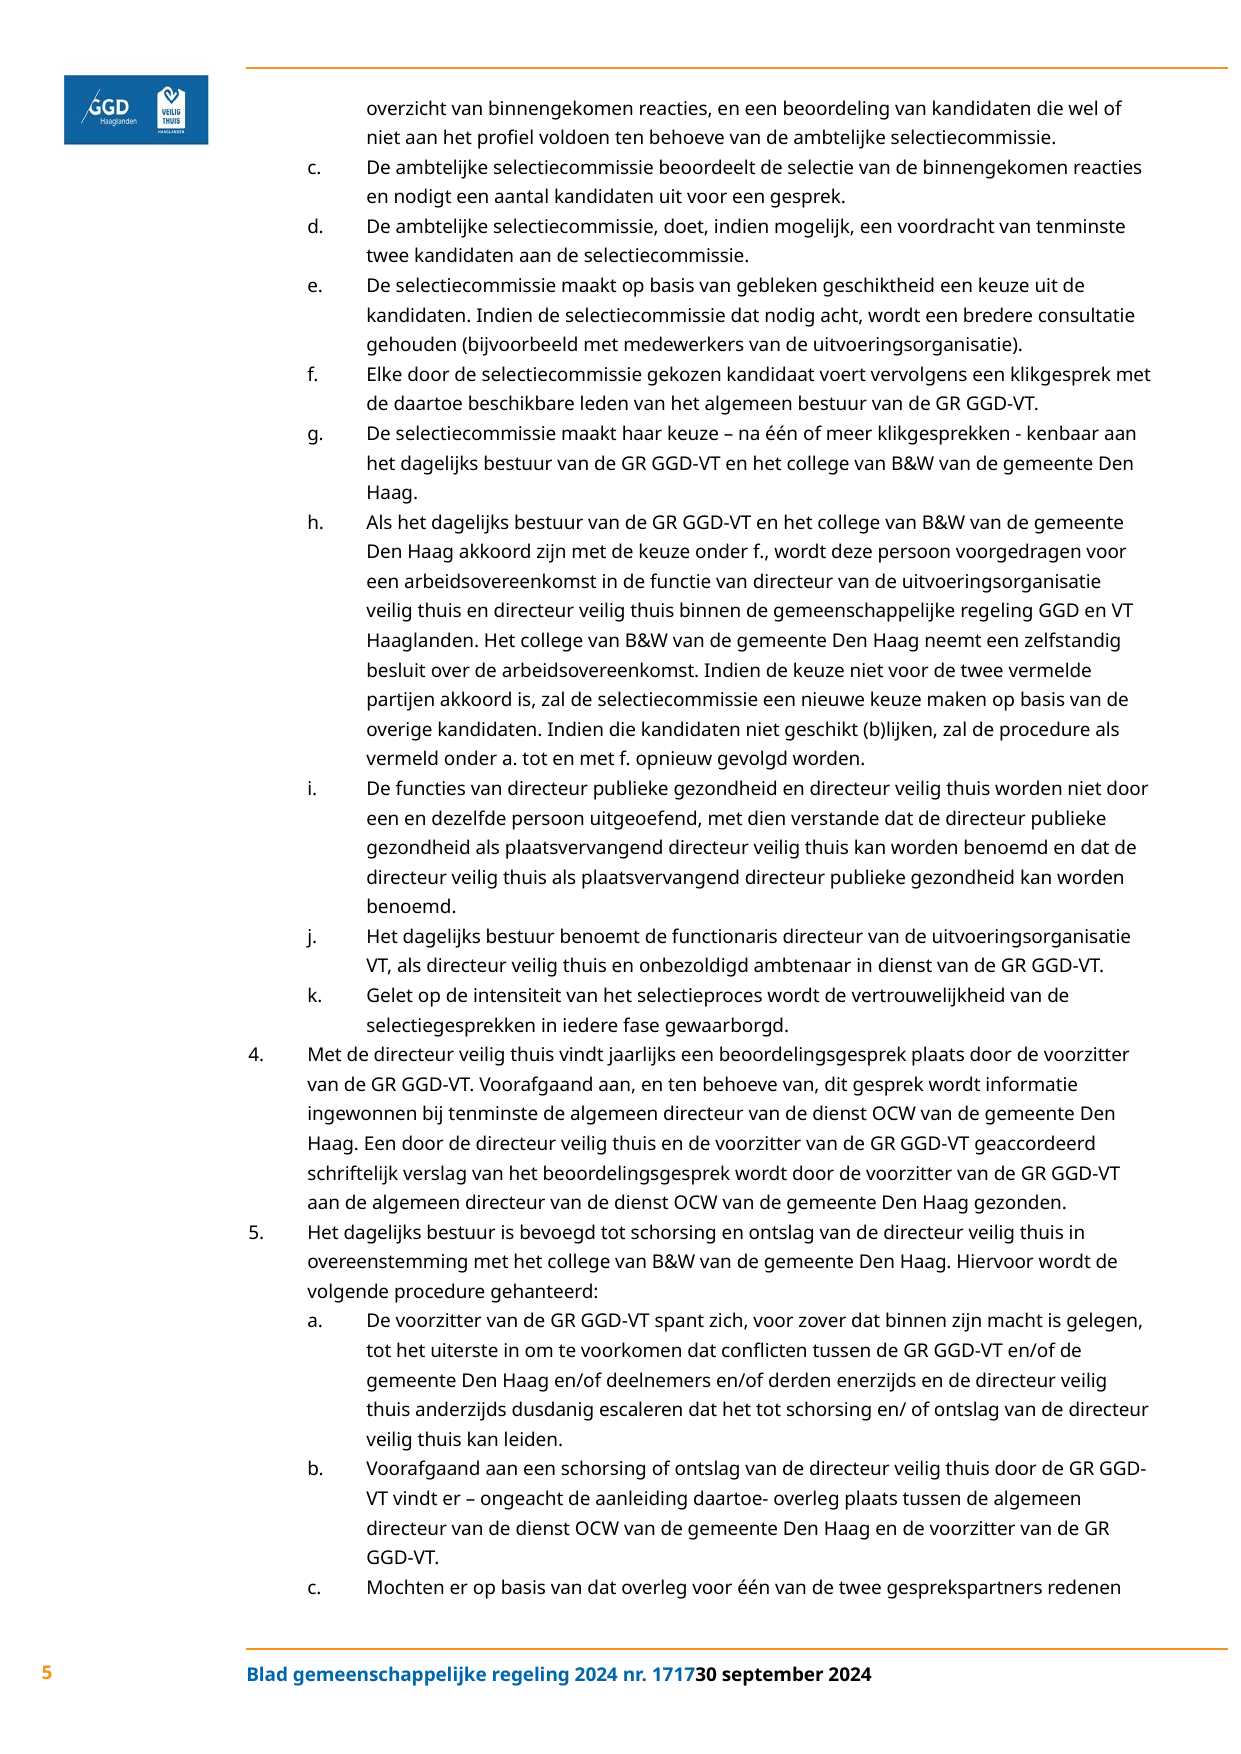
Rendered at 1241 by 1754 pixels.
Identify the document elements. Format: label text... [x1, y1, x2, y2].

list Als het dagelijks bestuur van de GR GGD-VT en het college van B&W van de gemeente Den Haag akkoord zijn met de keuze onder f., wordt deze persoon voorgedragen voor een arbeidsovereenkomst in de functie van directeur van de uitvoeringsorganisatie veilig thuis en directeur veilig thuis binnen de gemeenschappelijke regeling GGD en VT Haaglanden. Het college van B&W van de gemeente Den Haag neemt een zelfstandig besluit over de arbeidsovereenkomst. Indien de keuze niet voor de twee vermelde partijen akkoord is, zal de selectiecommissie een nieuwe keuze maken op basis van de overige kandidaten. Indien die kandidaten niet geschikt (b)lijken, zal de procedure als vermeld onder a. tot en met f. opnieuw gevolgd worden. [307, 509, 1152, 771]
list Mochten er op basis van dat overleg voor één van de twee gesprekspartners redenen [307, 1574, 1152, 1600]
list Gelet op de intensiteit van het selectieproces wordt de vertrouwelijkheid van de selectiegesprekken in iedere fase gewaarborgd. [307, 982, 1152, 1038]
list Het dagelijks bestuur benoemt de functionaris directeur van de uitvoeringsorganisatie VT, als directeur veilig thuis en onbezoldigd ambtenaar in dienst van de GR GGD-VT. [307, 923, 1152, 978]
list De voorzitter van de GR GGD-VT spant zich, voor zover dat binnen zijn macht is gelegen, tot het uiterste in om te voorkomen dat conflicten tussen de GR GGD-VT en/of de gemeente Den Haag en/of deelnemers en/of derden enerzijds en de directeur veilig thuis anderzijds dusdanig escaleren dat het tot schorsing en/ of ontslag van de directeur veilig thuis kan leiden. [307, 1308, 1152, 1452]
list De ambtelijke selectiecommissie, doet, indien mogelijk, een voordracht van tenminste twee kandidaten aan de selectiecommissie. [307, 213, 1152, 268]
list overzicht van binnengekomen reacties, en een beoordeling van kandidaten die wel of niet aan het profiel voldoen ten behoeve van de ambtelijke selectiecommissie. [307, 95, 1152, 150]
list Elke door de selectiecommissie gekozen kandidaat voert vervolgens een klikgesprek met de daartoe beschikbare leden van het algemeen bestuur van de GR GGD-VT. [307, 361, 1152, 416]
list Voorafgaand aan een schorsing of ontslag van de directeur veilig thuis door de GR GGD-VT vindt er – ongeacht de aanleiding daartoe- overleg plaats tussen de algemeen directeur van de dienst OCW van de gemeente Den Haag en de voorzitter van de GR GGD-VT. [307, 1456, 1152, 1570]
list De selectiecommissie maakt op basis van gebleken geschiktheid een keuze uit de kandidaten. Indien de selectiecommissie dat nodig acht, wordt een bredere consultatie gehouden (bijvoorbeeld met medewerkers van de uitvoeringsorganisatie). [307, 272, 1152, 357]
list De selectiecommissie maakt haar keuze – na één of meer klikgesprekken - kenbaar aan het dagelijks bestuur van de GR GGD-VT en het college van B&W van de gemeente Den Haag. [307, 420, 1152, 505]
list De ambtelijke selectiecommissie beoordeelt de selectie van de binnengekomen reacties en nodigt een aantal kandidaten uit voor een gesprek. [307, 154, 1152, 209]
picture [41, 47, 231, 172]
list Het dagelijks bestuur is bevoegd tot schorsing en ontslag van de directeur veilig thuis in overeenstemming met het college van B&W van de gemeente Den Haag. Hiervoor wordt de volgende procedure gehanteerd: [248, 1219, 1152, 1304]
list De functies van directeur publieke gezondheid en directeur veilig thuis worden niet door een en dezelfde persoon uitgeoefend, met dien verstande dat de directeur publieke gezondheid als plaatsvervangend directeur veilig thuis kan worden benoemd en dat de directeur veilig thuis als plaatsvervangend directeur publieke gezondheid kan worden benoemd. [307, 775, 1152, 919]
list Met de directeur veilig thuis vindt jaarlijks een beoordelingsgesprek plaats door de voorzitter van de GR GGD-VT. Voorafgaand aan, en ten behoeve van, dit gesprek wordt informatie ingewonnen bij tenminste de algemeen directeur van de dienst OCW van de gemeente Den Haag. Een door de directeur veilig thuis en de voorzitter van de GR GGD-VT geaccordeerd schriftelijk verslag van het beoordelingsgesprek wordt door de voorzitter van de GR GGD-VT aan de algemeen directeur van de dienst OCW van de gemeente Den Haag gezonden. [248, 1041, 1152, 1215]
